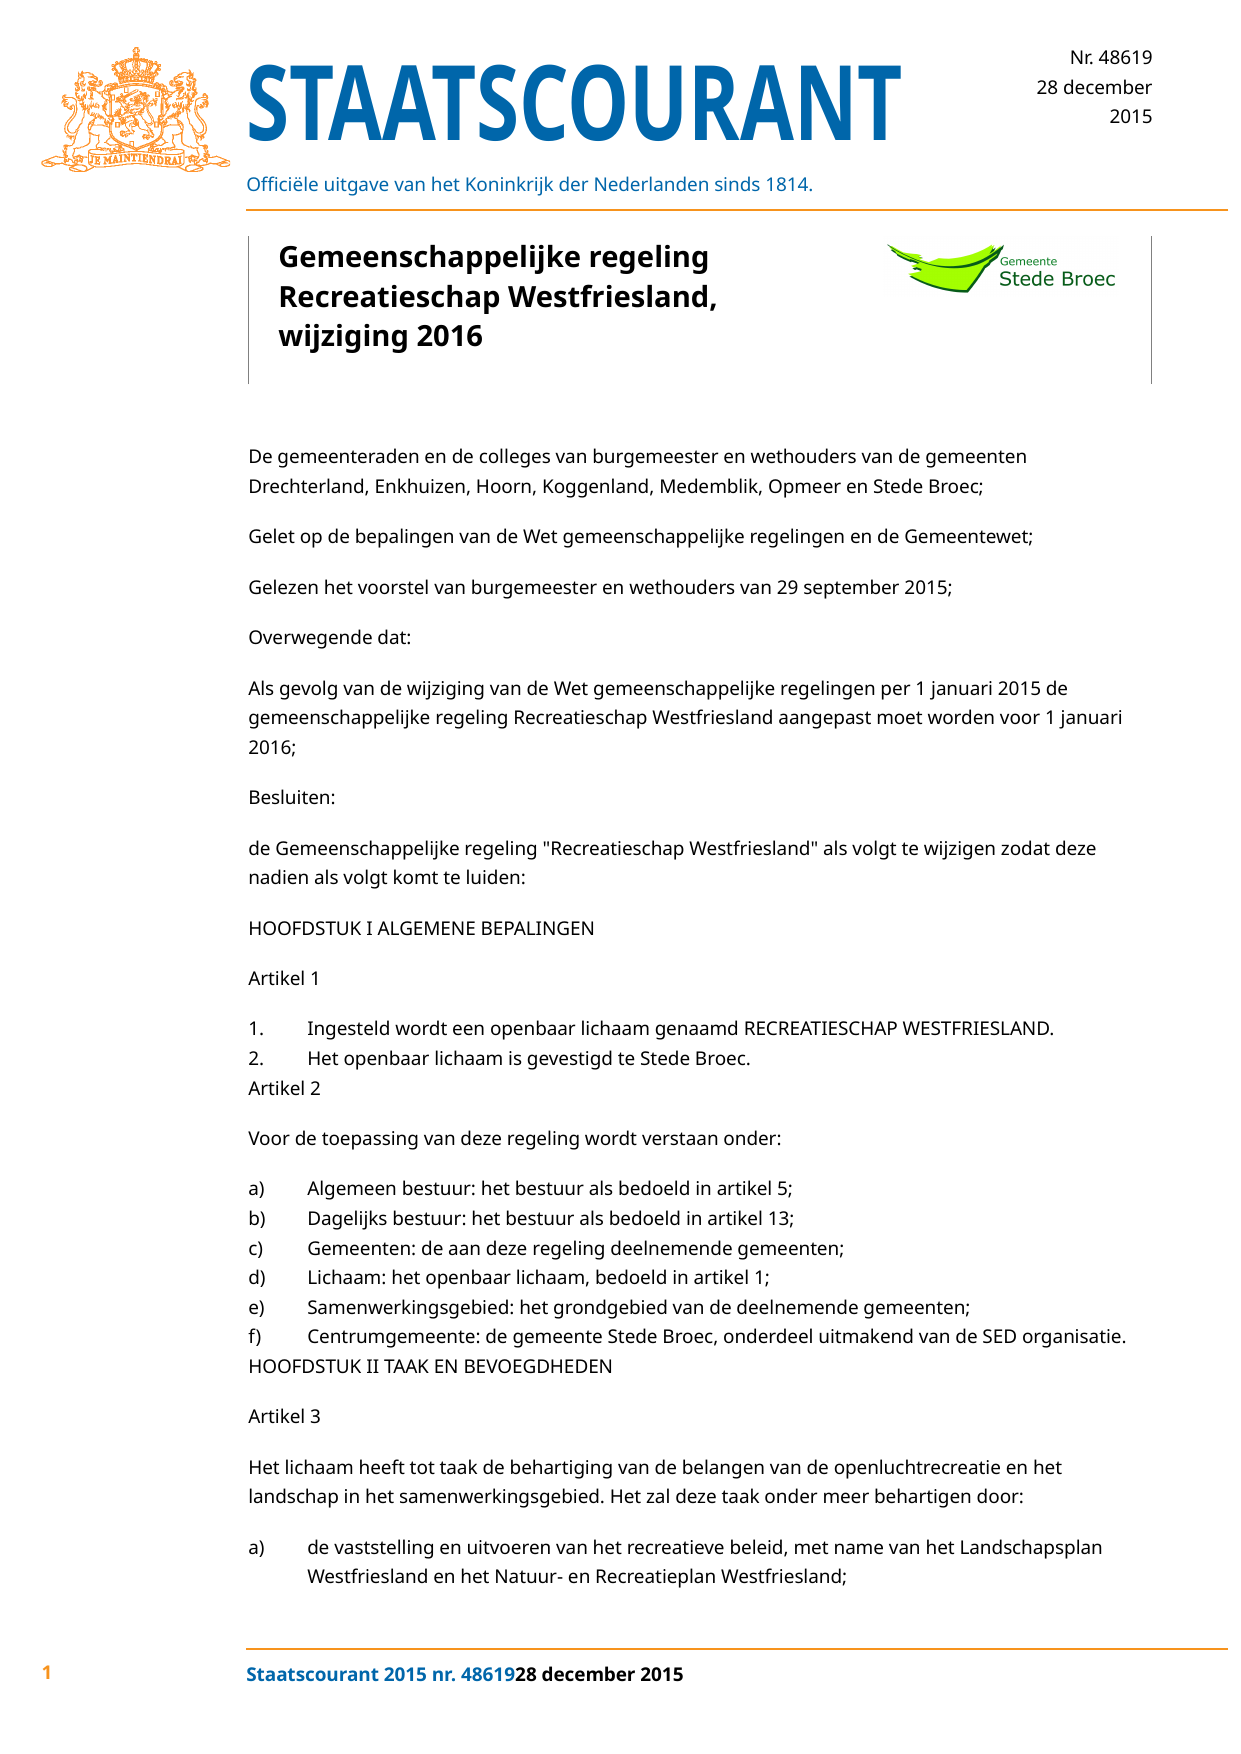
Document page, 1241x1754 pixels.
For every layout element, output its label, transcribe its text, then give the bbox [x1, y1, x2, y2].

text HOOFDSTUK I ALGEMENE BEPALINGEN [248, 915, 1152, 941]
list Algemeen bestuur: het bestuur als bedoeld in artikel 5; [248, 1176, 1152, 1201]
text Gelet op de bepalingen van de Wet gemeenschappelijke regelingen en de Gemeentewet; [248, 523, 1152, 549]
text Voor de toepassing van deze regeling wordt verstaan onder: [248, 1125, 1152, 1151]
text Overwegende dat: [248, 624, 1152, 650]
text Artikel 3 [248, 1403, 1152, 1429]
list Lichaam: het openbaar lichaam, bedoeld in artikel 1; [248, 1264, 1152, 1290]
text De gemeenteraden en de colleges van burgemeester en wethouders van de gemeenten Drechterland, Enkhuizen, Hoorn, Koggenland, Medemblik, Opmeer en Stede Broec; [248, 443, 1152, 499]
text Het lichaam heeft tot taak de behartiging van de belangen van de openluchtrecreatie en het landschap in het samenwerkingsgebied. Het zal deze taak onder meer behartigen door: [248, 1454, 1152, 1509]
text HOOFDSTUK II TAAK EN BEVOEGDHEDEN [248, 1353, 1152, 1379]
text de Gemeenschappelijke regeling "Recreatieschap Westfriesland" als volgt te wijzigen zodat deze nadien als volgt komt te luiden: [248, 835, 1152, 890]
text Artikel 1 [248, 965, 1152, 991]
list Samenwerkingsgebied: het grondgebied van de deelnemende gemeenten; [248, 1294, 1152, 1320]
table_header Gemeenschappelijke regeling Recreatieschap Westfriesland, wijziging 2016 [249, 236, 850, 384]
text Besluiten: [248, 784, 1152, 810]
text Gelezen het voorstel van burgemeester en wethouders van 29 september 2015; [248, 574, 1152, 600]
list Het openbaar lichaam is gevestigd te Stede Broec. [248, 1045, 1152, 1071]
text Als gevolg van de wijziging van de Wet gemeenschappelijke regelingen per 1 januari 2015 de gemeenschappelijke regeling Recreatieschap Westfriesland aangepast moet worden voor 1 januari 2016; [248, 675, 1152, 760]
list Ingesteld wordt een openbaar lichaam genaamd RECREATIESCHAP WESTFRIESLAND. [248, 1016, 1152, 1041]
list de vaststelling en uitvoeren van het recreatieve beleid, met name van het Landschapsplan Westfriesland en het Natuur- en Recreatieplan Westfriesland; [248, 1534, 1152, 1589]
picture [882, 236, 1119, 297]
list Centrumgemeente: de gemeente Stede Broec, onderdeel uitmakend van de SED organisatie. [248, 1323, 1152, 1349]
list Gemeenten: de aan deze regeling deelnemende gemeenten; [248, 1235, 1152, 1261]
picture [41, 47, 231, 172]
list Dagelijks bestuur: het bestuur als bedoeld in artikel 13; [248, 1205, 1152, 1231]
text Artikel 2 [248, 1075, 1152, 1101]
table_header [850, 236, 1151, 384]
